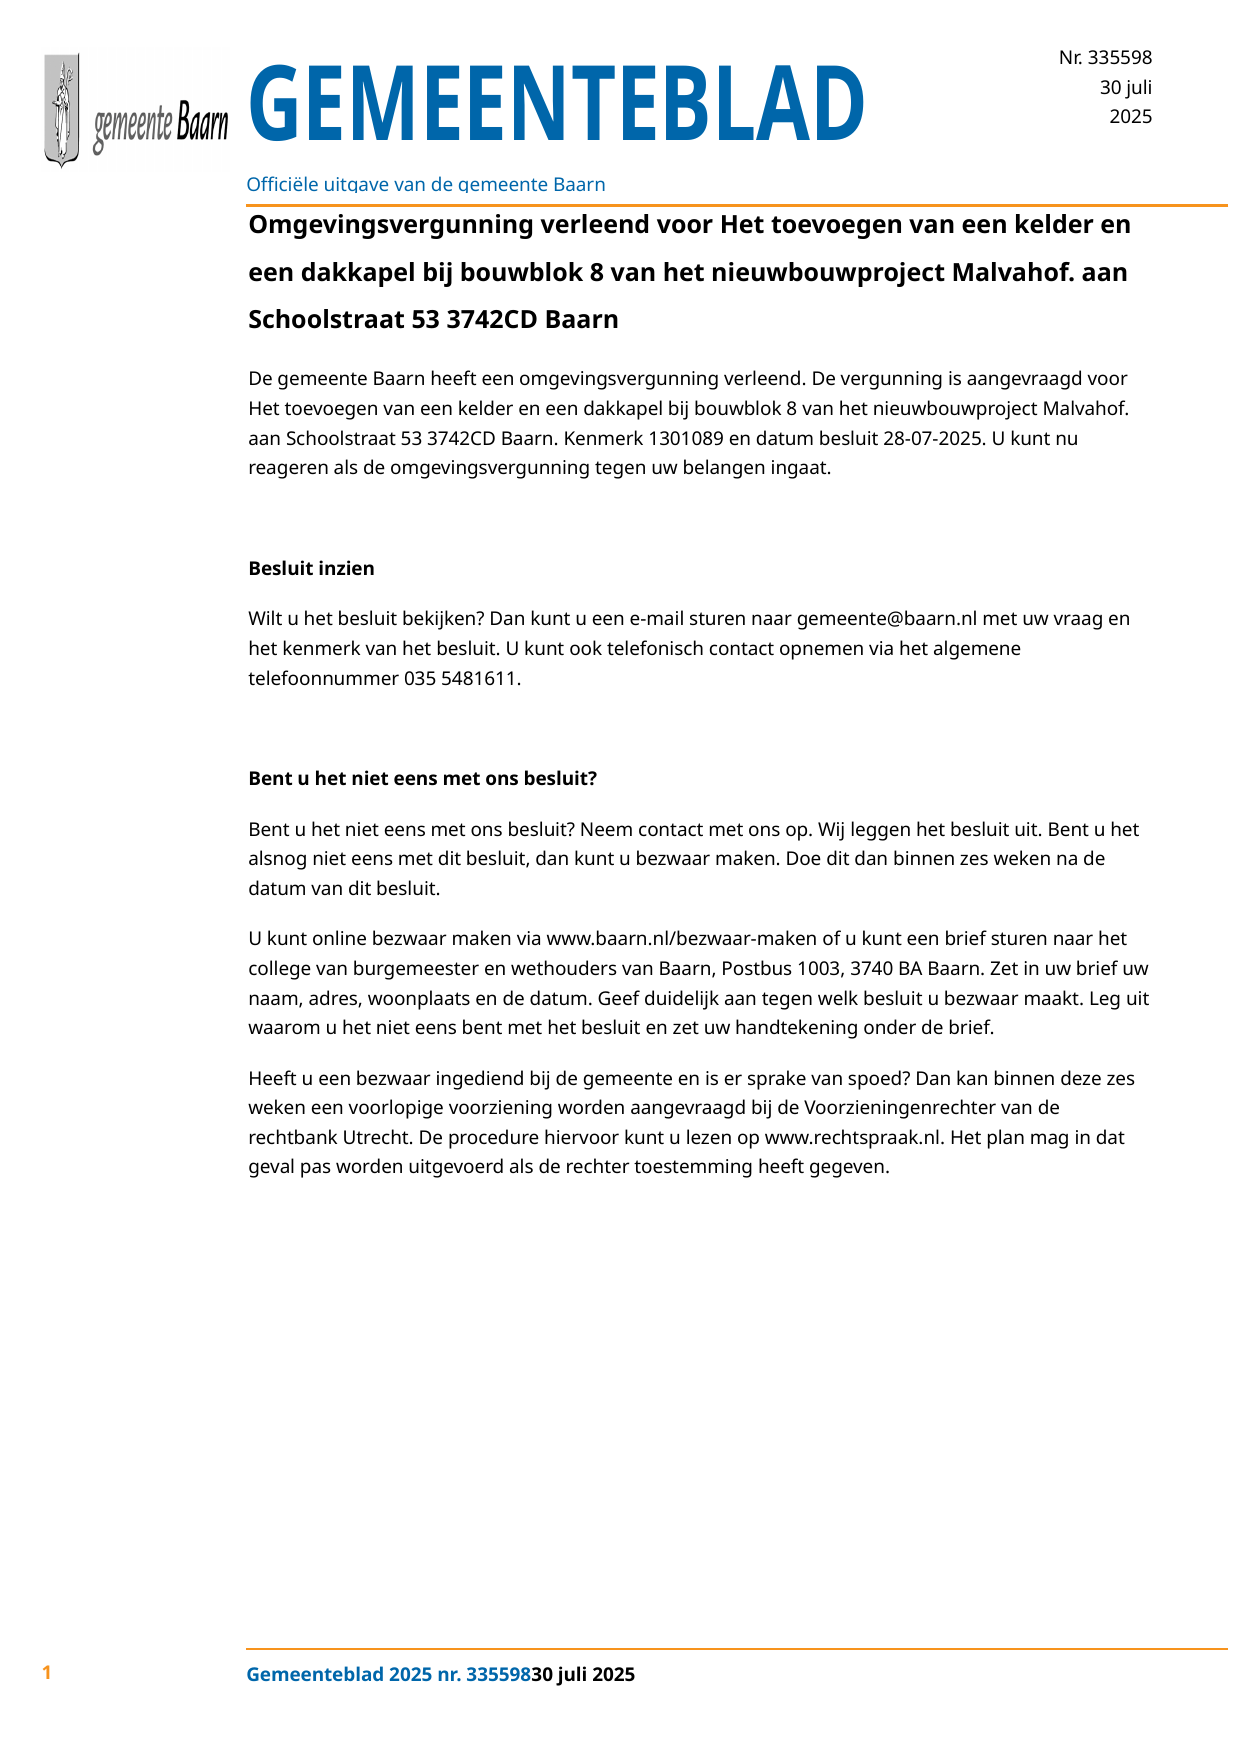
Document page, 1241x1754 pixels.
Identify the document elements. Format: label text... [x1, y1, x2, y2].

text U kunt online bezwaar maken via www.baarn.nl/bezwaar-maken of u kunt een brief sturen naar het college van burgemeester en wethouders van Baarn, Postbus 1003, 3740 BA Baarn. Zet in uw brief uw naam, adres, woonplaats en de datum. Geef duidelijk aan tegen welk besluit u bezwaar maakt. Leg uit waarom u het niet eens bent met het besluit en zet uw handtekening onder de brief. [248, 926, 1152, 1040]
text Besluit inzien [248, 555, 1152, 581]
text Heeft u een bezwaar ingediend bij de gemeente en is er sprake van spoed? Dan kan binnen deze zes weken een voorlopige voorziening worden aangevraagd bij de Voorzieningenrechter van de rechtbank Utrecht. De procedure hiervoor kunt u lezen op www.rechtspraak.nl. Het plan mag in dat geval pas worden uitgevoerd als de rechter toestemming heeft gegeven. [248, 1065, 1152, 1179]
text De gemeente Baarn heeft een omgevingsvergunning verleend. De vergunning is aangevraagd voor Het toevoegen van een kelder en een dakkapel bij bouwblok 8 van het nieuwbouwproject Malvahof. aan Schoolstraat 53 3742CD Baarn. Kenmerk 1301089 en datum besluit 28-07-2025. U kunt nu reageren als de omgevingsvergunning tegen uw belangen ingaat. [248, 366, 1152, 480]
text Omgevingsvergunning verleend voor Het toevoegen van een kelder en een dakkapel bij bouwblok 8 van het nieuwbouwproject Malvahof. aan Schoolstraat 53 3742CD Baarn [248, 207, 1152, 336]
text Bent u het niet eens met ons besluit? Neem contact met ons op. Wij leggen het besluit uit. Bent u het alsnog niet eens met dit besluit, dan kunt u bezwaar maken. Doe dit dan binnen zes weken na de datum van dit besluit. [248, 816, 1152, 901]
text Bent u het niet eens met ons besluit? [248, 766, 1152, 791]
text Wilt u het besluit bekijken? Dan kunt u een e-mail sturen naar gemeente@baarn.nl met uw vraag en het kenmerk van het besluit. U kunt ook telefonisch contact opnemen via het algemene telefoonnummer 035 5481611. [248, 606, 1152, 690]
picture [41, 47, 231, 172]
